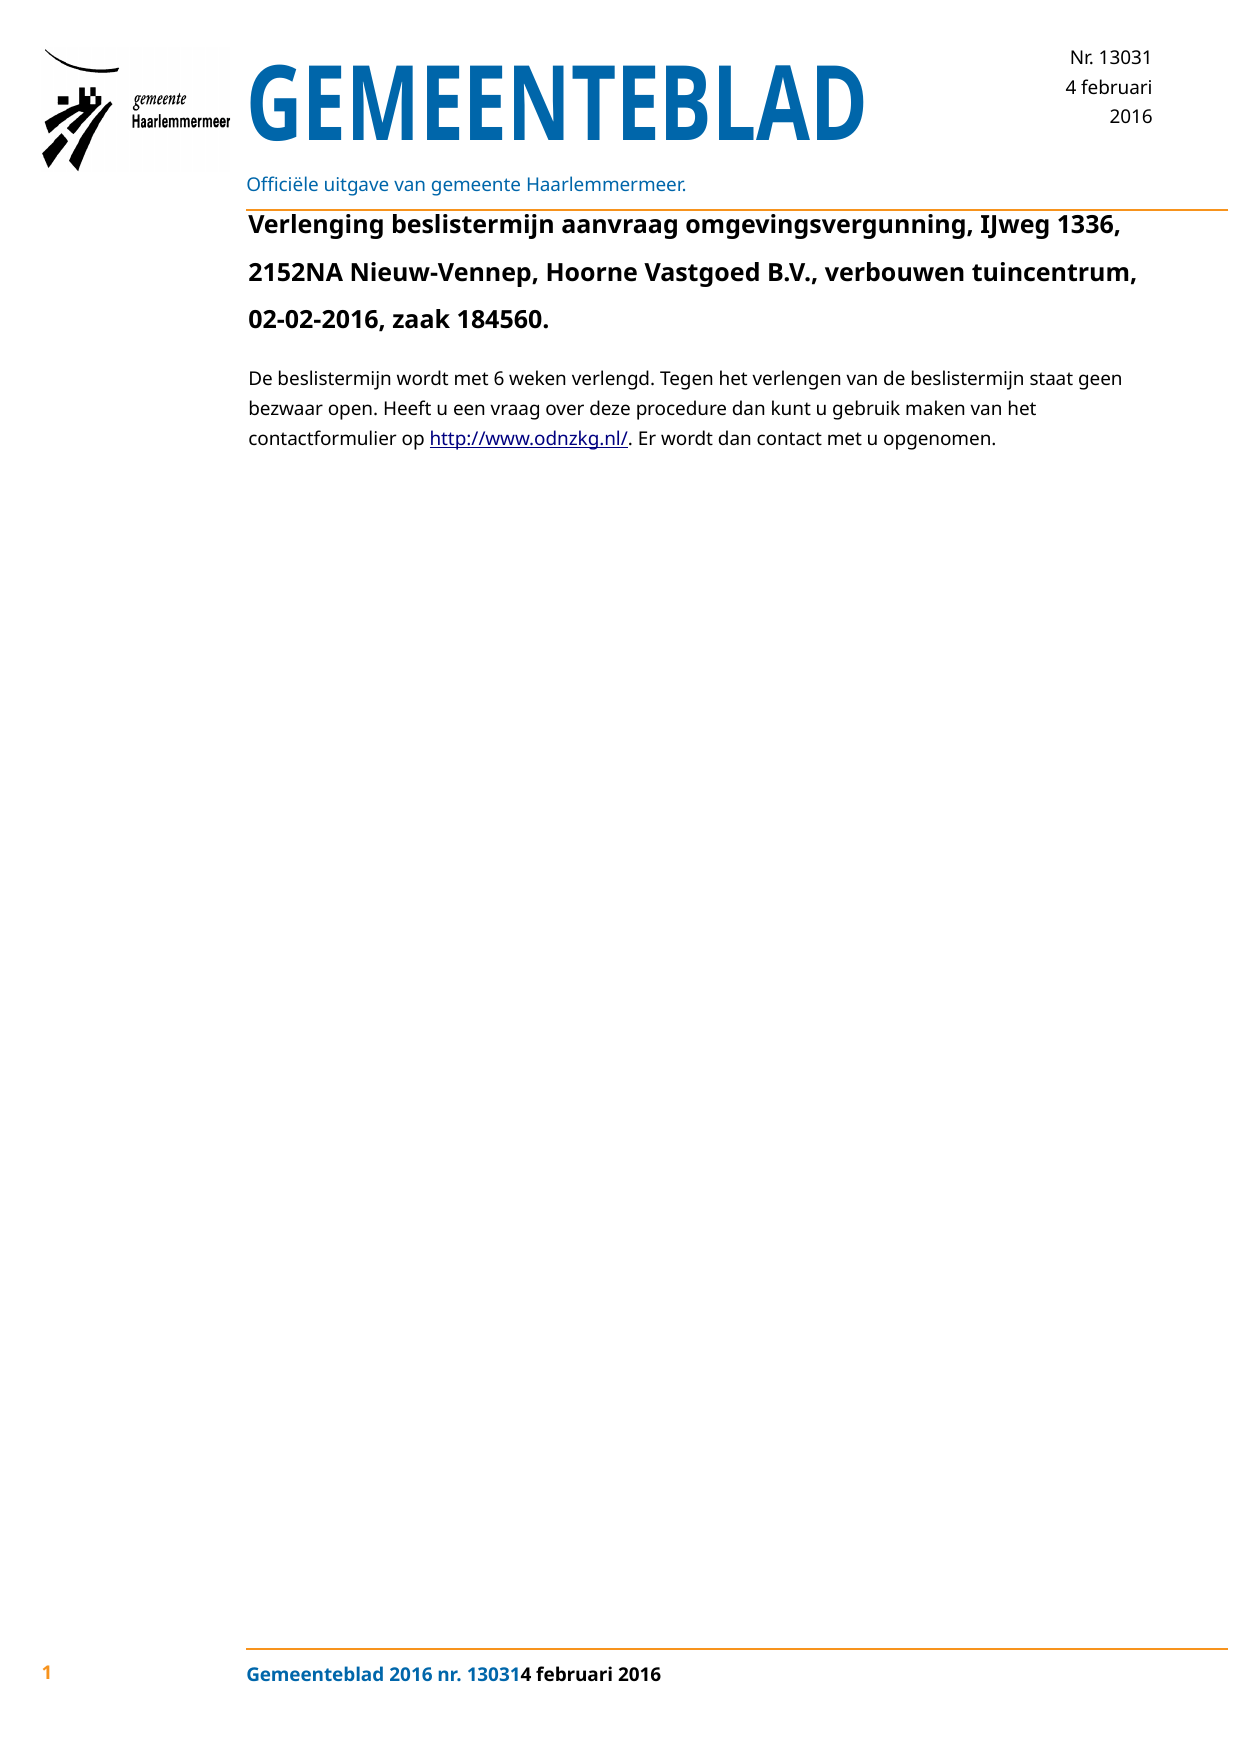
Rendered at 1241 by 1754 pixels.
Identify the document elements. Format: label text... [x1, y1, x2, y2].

picture [41, 47, 231, 172]
text De beslistermijn wordt met 6 weken verlengd. Tegen het verlengen van de beslistermijn staat geen bezwaar open. Heeft u een vraag over deze procedure dan kunt u gebruik maken van het contactformulier op http://www.odnzkg.nl/. Er wordt dan contact met u opgenomen. [248, 366, 1152, 450]
text Verlenging beslistermijn aanvraag omgevingsvergunning, IJweg 1336, 2152NA Nieuw-Vennep, Hoorne Vastgoed B.V., verbouwen tuincentrum, 02-02-2016, zaak 184560. [248, 211, 1152, 336]
